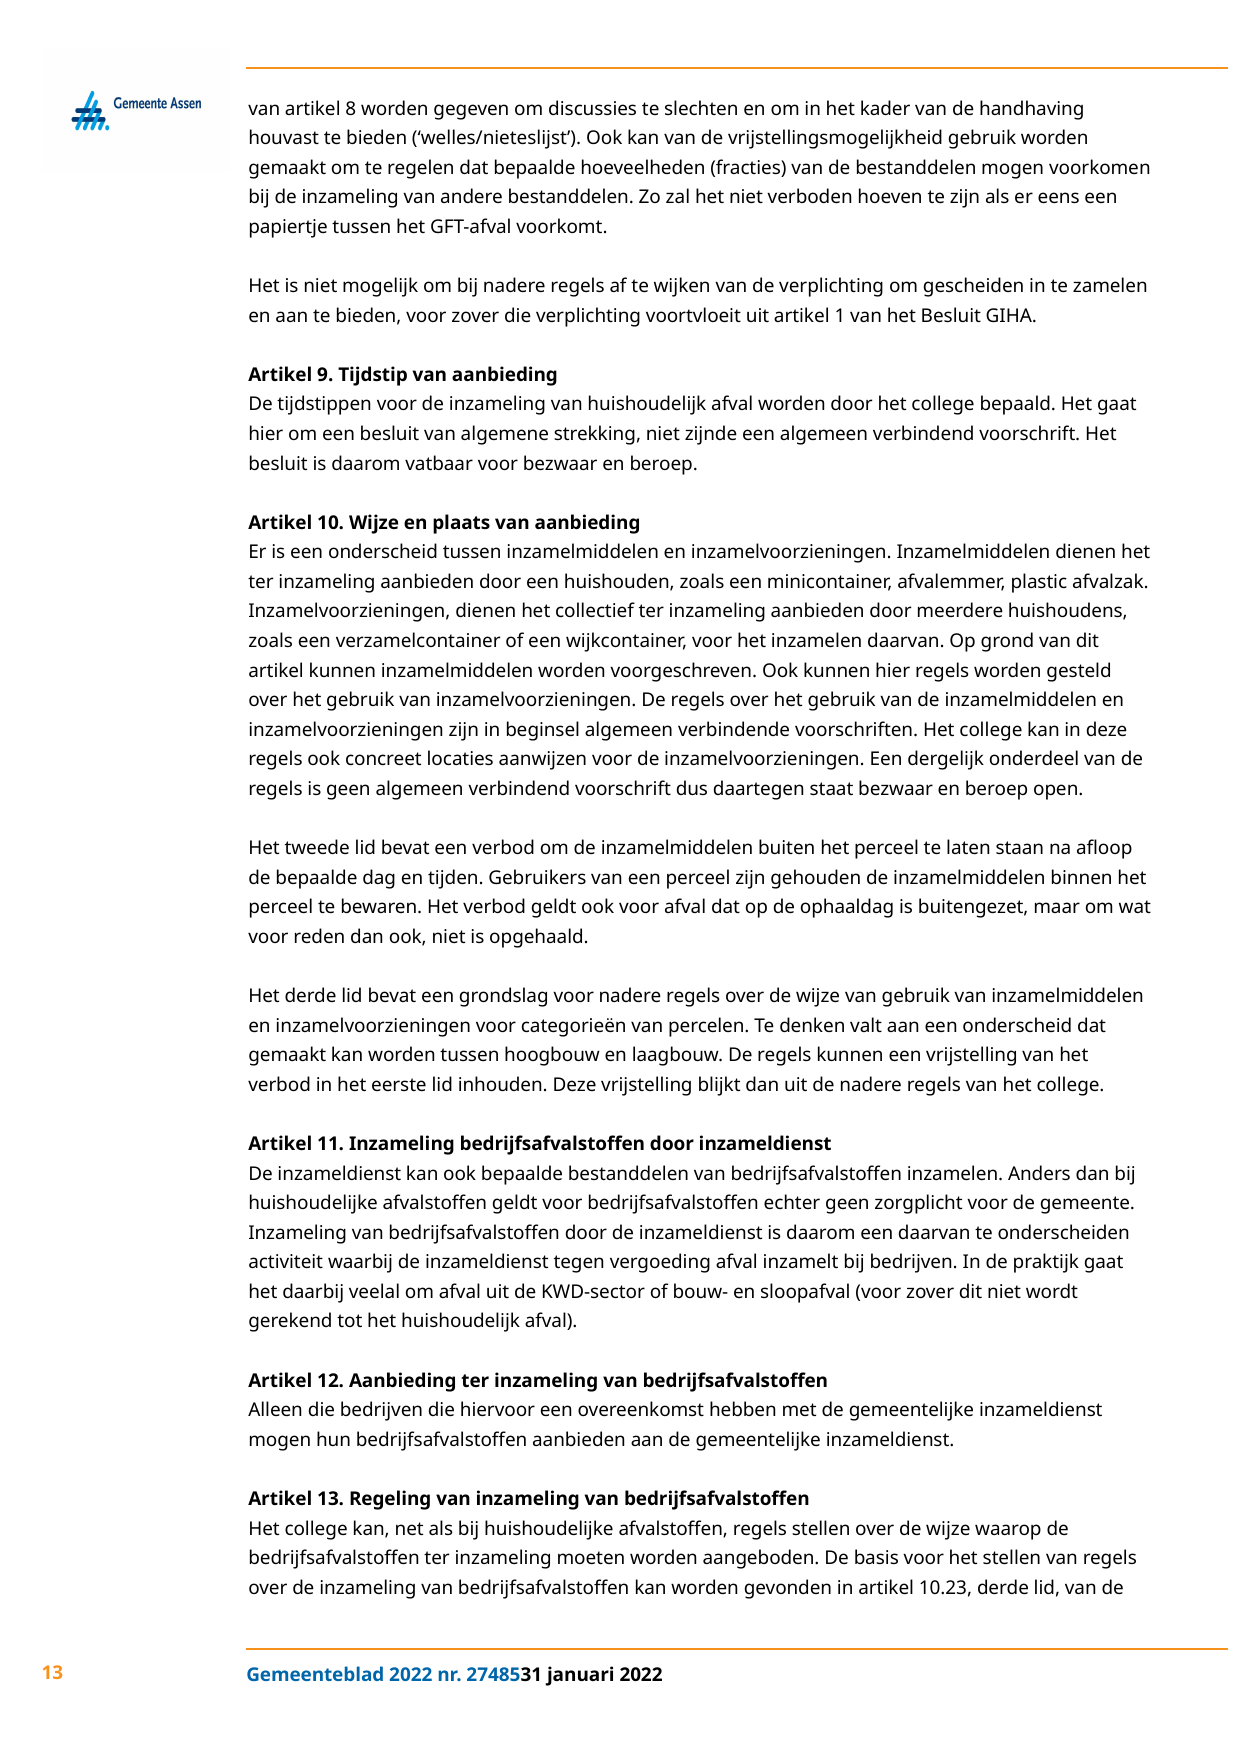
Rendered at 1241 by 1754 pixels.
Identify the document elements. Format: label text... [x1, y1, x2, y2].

text Artikel 12. Aanbieding ter inzameling van bedrijfsafvalstoffen [248, 1367, 1152, 1393]
text Artikel 11. Inzameling bedrijfsafvalstoffen door inzameldienst [248, 1130, 1152, 1156]
text Artikel 13. Regeling van inzameling van bedrijfsafvalstoffen [248, 1485, 1152, 1511]
text Artikel 10. Wijze en plaats van aanbieding [248, 509, 1152, 535]
picture [41, 47, 231, 172]
text Alleen die bedrijven die hiervoor een overeenkomst hebben met de gemeentelijke inzameldienst mogen hun bedrijfsafvalstoffen aanbieden aan de gemeentelijke inzameldienst. [248, 1396, 1152, 1452]
text Het derde lid bevat een grondslag voor nadere regels over de wijze van gebruik van inzamelmiddelen en inzamelvoorzieningen voor categorieën van percelen. Te denken valt aan een onderscheid dat gemaakt kan worden tussen hoogbouw en laagbouw. De regels kunnen een vrijstelling van het verbod in het eerste lid inhouden. Deze vrijstelling blijkt dan uit de nadere regels van het college. [248, 982, 1152, 1097]
text De tijdstippen voor de inzameling van huishoudelijk afval worden door het college bepaald. Het gaat hier om een besluit van algemene strekking, niet zijnde een algemeen verbindend voorschrift. Het besluit is daarom vatbaar voor bezwaar en beroep. [248, 391, 1152, 476]
text De inzameldienst kan ook bepaalde bestanddelen van bedrijfsafvalstoffen inzamelen. Anders dan bij huishoudelijke afvalstoffen geldt voor bedrijfsafvalstoffen echter geen zorgplicht voor de gemeente. Inzameling van bedrijfsafvalstoffen door de inzameldienst is daarom een daarvan te onderscheiden activiteit waarbij de inzameldienst tegen vergoeding afval inzamelt bij bedrijven. In de praktijk gaat het daarbij veelal om afval uit de KWD-sector of bouw- en sloopafval (voor zover dit niet wordt gerekend tot het huishoudelijk afval). [248, 1160, 1152, 1333]
text Het college kan, net als bij huishoudelijke afvalstoffen, regels stellen over de wijze waarop de bedrijfsafvalstoffen ter inzameling moeten worden aangeboden. De basis voor het stellen van regels over de inzameling van bedrijfsafvalstoffen kan worden gevonden in artikel 10.23, derde lid, van de [248, 1515, 1152, 1600]
text van artikel 8 worden gegeven om discussies te slechten en om in het kader van de handhaving houvast te bieden (‘welles/nieteslijst’). Ook kan van de vrijstellingsmogelijkheid gebruik worden gemaakt om te regelen dat bepaalde hoeveelheden (fracties) van de bestanddelen mogen voorkomen bij de inzameling van andere bestanddelen. Zo zal het niet verboden hoeven te zijn als er eens een papiertje tussen het GFT-afval voorkomt. [248, 95, 1152, 239]
text Het is niet mogelijk om bij nadere regels af te wijken van de verplichting om gescheiden in te zamelen en aan te bieden, voor zover die verplichting voortvloeit uit artikel 1 van het Besluit GIHA. [248, 272, 1152, 328]
text Het tweede lid bevat een verbod om de inzamelmiddelen buiten het perceel te laten staan na afloop de bepaalde dag en tijden. Gebruikers van een perceel zijn gehouden de inzamelmiddelen binnen het perceel te bewaren. Het verbod geldt ook voor afval dat op de ophaaldag is buitengezet, maar om wat voor reden dan ook, niet is opgehaald. [248, 834, 1152, 949]
text Er is een onderscheid tussen inzamelmiddelen en inzamelvoorzieningen. Inzamelmiddelen dienen het ter inzameling aanbieden door een huishouden, zoals een minicontainer, afvalemmer, plastic afvalzak. Inzamelvoorzieningen, dienen het collectief ter inzameling aanbieden door meerdere huishoudens, zoals een verzamelcontainer of een wijkcontainer, voor het inzamelen daarvan. Op grond van dit artikel kunnen inzamelmiddelen worden voorgeschreven. Ook kunnen hier regels worden gesteld over het gebruik van inzamelvoorzieningen. De regels over het gebruik van de inzamelmiddelen en inzamelvoorzieningen zijn in beginsel algemeen verbindende voorschriften. Het college kan in deze regels ook concreet locaties aanwijzen voor de inzamelvoorzieningen. Een dergelijk onderdeel van de regels is geen algemeen verbindend voorschrift dus daartegen staat bezwaar en beroep open. [248, 538, 1152, 801]
text Artikel 9. Tijdstip van aanbieding [248, 361, 1152, 387]
